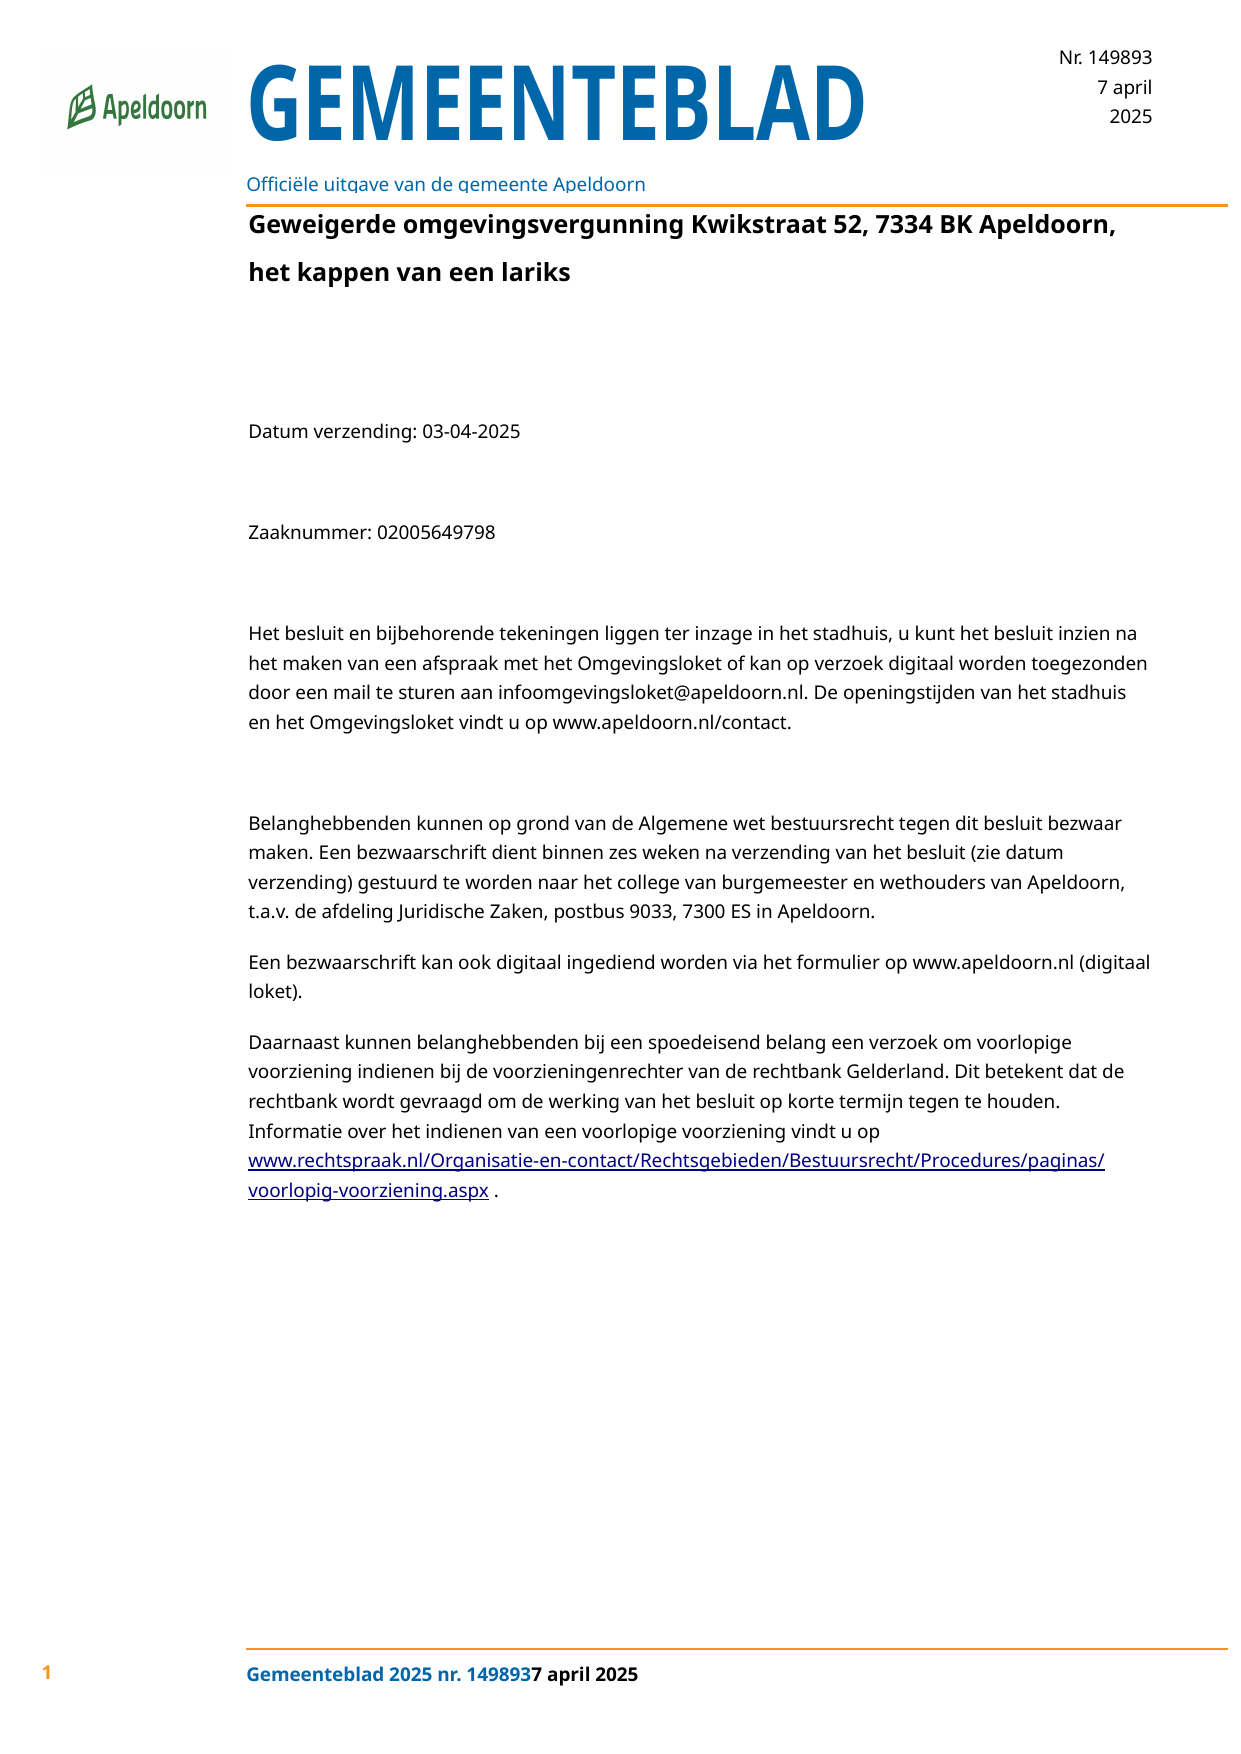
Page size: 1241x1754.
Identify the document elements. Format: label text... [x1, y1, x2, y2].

text Zaaknummer: 02005649798 [248, 519, 1152, 545]
text Het besluit en bijbehorende tekeningen liggen ter inzage in het stadhuis, u kunt het besluit inzien na het maken van een afspraak met het Omgevingsloket of kan op verzoek digitaal worden toegezonden door een mail te sturen aan infoomgevingsloket@apeldoorn.nl. De openingstijden van het stadhuis en het Omgevingsloket vindt u op www.apeldoorn.nl/contact. [248, 620, 1152, 735]
text Geweigerde omgevingsvergunning Kwikstraat 52, 7334 BK Apeldoorn, het kappen van een lariks [248, 207, 1152, 288]
text Een bezwaarschrift kan ook digitaal ingediend worden via het formulier op www.apeldoorn.nl (digitaal loket). [248, 949, 1152, 1004]
text Datum verzending: 03-04-2025 [248, 419, 1152, 444]
text Daarnaast kunnen belanghebbenden bij een spoedeisend belang een verzoek om voorlopige voorziening indienen bij de voorzieningenrechter van de rechtbank Gelderland. Dit betekent dat de rechtbank wordt gevraagd om de werking van het besluit op korte termijn tegen te houden. Informatie over het indienen van een voorlopige voorziening vindt u op www.rechtspraak.nl/Organisatie-en-contact/Rechtsgebieden/Bestuursrecht/Procedures/paginas/voorlopig-voorziening.aspx . [248, 1029, 1152, 1203]
picture [41, 47, 231, 172]
text Belanghebbenden kunnen op grond van de Algemene wet bestuursrecht tegen dit besluit bezwaar maken. Een bezwaarschrift dient binnen zes weken na verzending van het besluit (zie datum verzending) gestuurd te worden naar het college van burgemeester en wethouders van Apeldoorn, t.a.v. de afdeling Juridische Zaken, postbus 9033, 7300 ES in Apeldoorn. [248, 810, 1152, 924]
